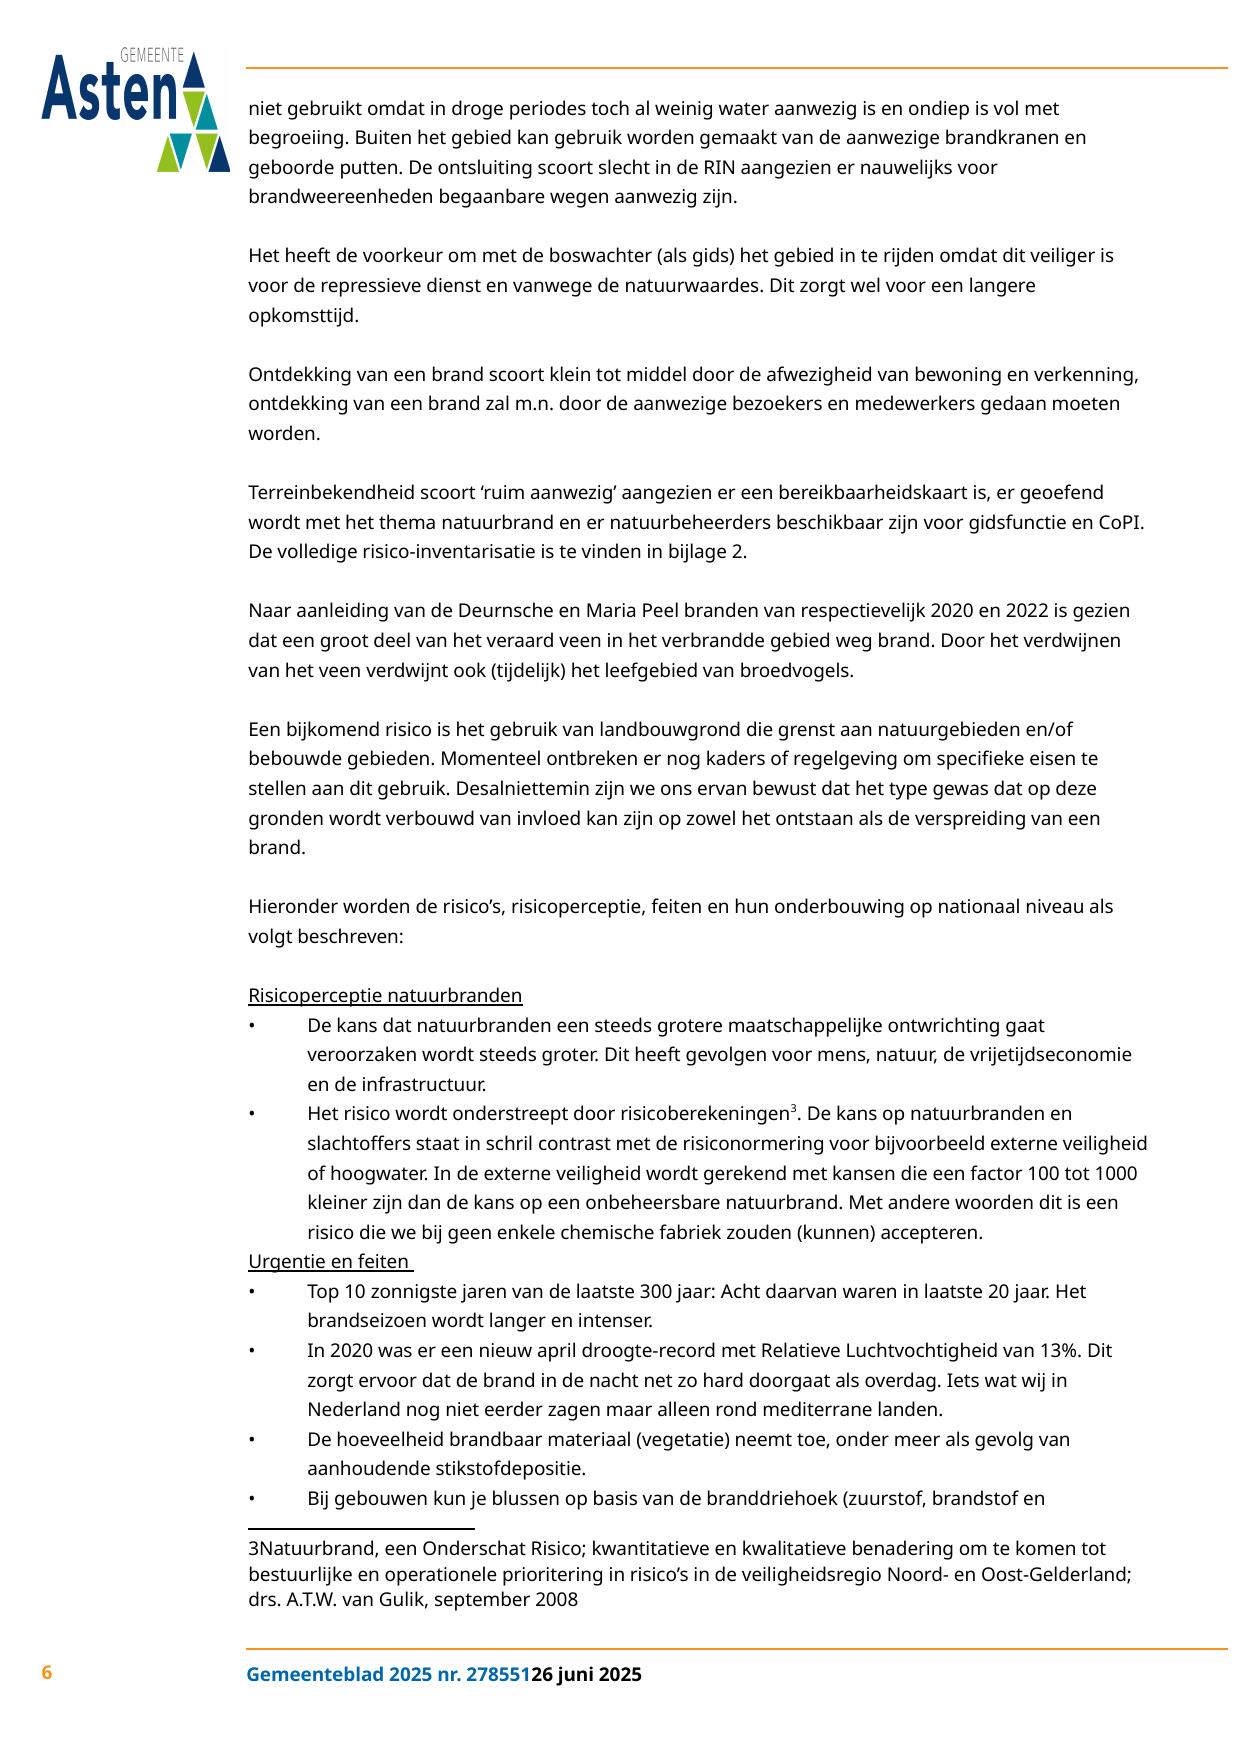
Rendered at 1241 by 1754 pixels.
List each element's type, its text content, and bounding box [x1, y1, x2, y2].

picture [41, 47, 231, 172]
text Urgentie en feiten [248, 1248, 1152, 1274]
text Het heeft de voorkeur om met de boswachter (als gids) het gebied in te rijden omdat dit veiliger is voor de repressieve dienst en vanwege de natuurwaardes. Dit zorgt wel voor een langere opkomsttijd. [248, 243, 1152, 328]
text Risicoperceptie natuurbranden [248, 982, 1152, 1008]
text Ontdekking van een brand scoort klein tot middel door de afwezigheid van bewoning en verkenning, ontdekking van een brand zal m.n. door de aanwezige bezoekers en medewerkers gedaan moeten worden. [248, 361, 1152, 446]
list Top 10 zonnigste jaren van de laatste 300 jaar: Acht daarvan waren in laatste 20 jaar. Het brandseizoen wordt langer en intenser. [248, 1278, 1152, 1333]
list Natuurbrand, een Onderschat Risico; kwantitatieve en kwalitatieve benadering om te komen tot bestuurlijke en operationele prioritering in risico’s in de veiligheidsregio Noord- en Oost-Gelderland; drs. A.T.W. van Gulik, september 2008 [248, 1535, 1152, 1612]
text Naar aanleiding van de Deurnsche en Maria Peel branden van respectievelijk 2020 en 2022 is gezien dat een groot deel van het veraard veen in het verbrandde gebied weg brand. Door het verdwijnen van het veen verdwijnt ook (tijdelijk) het leefgebied van broedvogels. [248, 598, 1152, 683]
list In 2020 was er een nieuw april droogte-record met Relatieve Luchtvochtigheid van 13%. Dit zorgt ervoor dat de brand in de nacht net zo hard doorgaat als overdag. Iets wat wij in Nederland nog niet eerder zagen maar alleen rond mediterrane landen. [248, 1337, 1152, 1422]
list Bij gebouwen kun je blussen op basis van de branddriehoek (zuurstof, brandstof en [248, 1485, 1152, 1511]
text niet gebruikt omdat in droge periodes toch al weinig water aanwezig is en ondiep is vol met begroeiing. Buiten het gebied kan gebruik worden gemaakt van de aanwezige brandkranen en geboorde putten. De ontsluiting scoort slecht in de RIN aangezien er nauwelijks voor brandweereenheden begaanbare wegen aanwezig zijn. [248, 95, 1152, 209]
list De hoeveelheid brandbaar materiaal (vegetatie) neemt toe, onder meer als gevolg van aanhoudende stikstofdepositie. [248, 1426, 1152, 1481]
list De kans dat natuurbranden een steeds grotere maatschappelijke ontwrichting gaat veroorzaken wordt steeds groter. Dit heeft gevolgen voor mens, natuur, de vrijetijdseconomie en de infrastructuur. [248, 1012, 1152, 1097]
text Hieronder worden de risico’s, risicoperceptie, feiten en hun onderbouwing op nationaal niveau als volgt beschreven: [248, 893, 1152, 949]
list Het risico wordt onderstreept door risicoberekeningen. De kans op natuurbranden en slachtoffers staat in schril contrast met de risiconormering voor bijvoorbeeld externe veiligheid of hoogwater. In de externe veiligheid wordt gerekend met kansen die een factor 100 tot 1000 kleiner zijn dan de kans op een onbeheersbare natuurbrand. Met andere woorden dit is een risico die we bij geen enkele chemische fabriek zouden (kunnen) accepteren. [248, 1101, 1152, 1245]
text Een bijkomend risico is het gebruik van landbouwgrond die grenst aan natuurgebieden en/of bebouwde gebieden. Momenteel ontbreken er nog kaders of regelgeving om specifieke eisen te stellen aan dit gebruik. Desalniettemin zijn we ons ervan bewust dat het type gewas dat op deze gronden wordt verbouwd van invloed kan zijn op zowel het ontstaan als de verspreiding van een brand. [248, 716, 1152, 860]
text Terreinbekendheid scoort ‘ruim aanwezig’ aangezien er een bereikbaarheidskaart is, er geoefend wordt met het thema natuurbrand en er natuurbeheerders beschikbaar zijn voor gidsfunctie en CoPI. De volledige risico-inventarisatie is te vinden in bijlage 2. [248, 479, 1152, 564]
